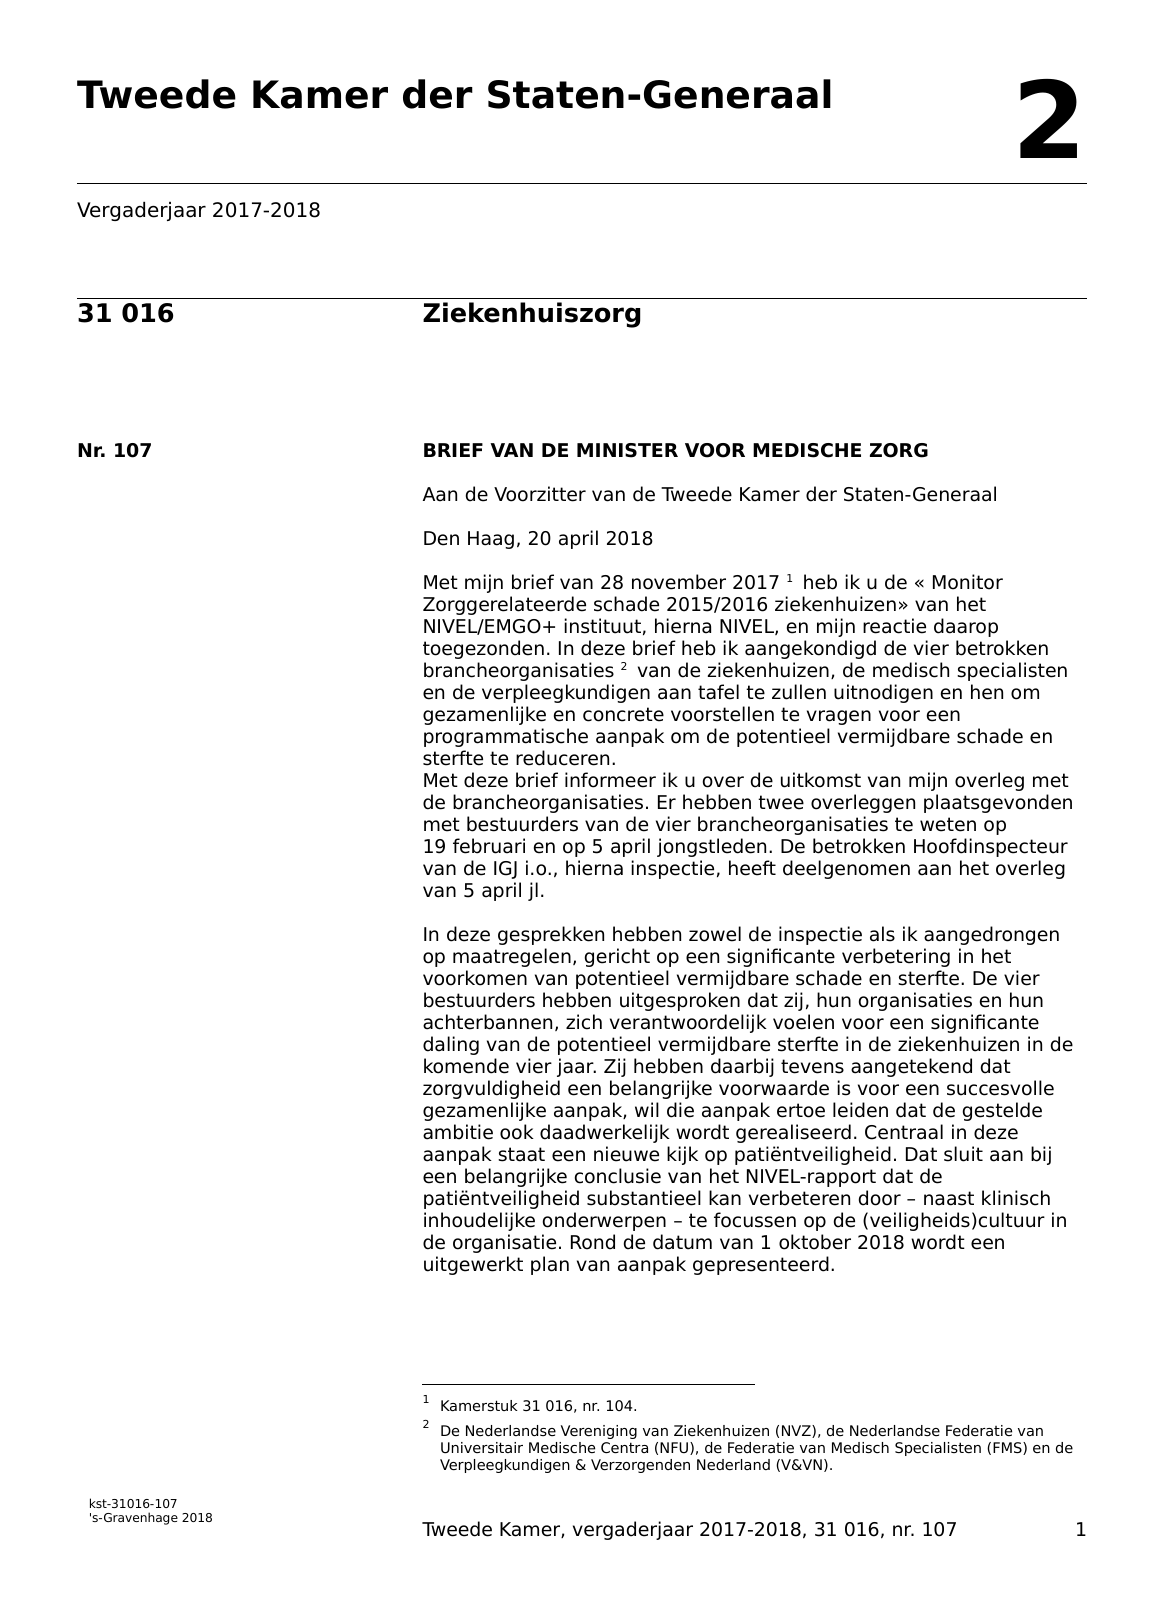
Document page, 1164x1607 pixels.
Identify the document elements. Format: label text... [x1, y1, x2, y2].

text kst-31016-107 [88, 1497, 323, 1511]
table_header Tweede Kamer der Staten-Generaal [77, 59, 886, 183]
text Met deze brief informeer ik u over de uitkomst van mijn overleg met de brancheorganisaties. Er hebben twee overleggen plaatsgevonden met bestuurders van de vier brancheorganisaties te weten op 19 februari en op 5 april jongstleden. De betrokken Hoofdinspecteur van de IGJ i.o., hierna inspectie, heeft deelgenomen aan het overleg van 5 april jl. [422, 770, 1087, 902]
text De Nederlandse Vereniging van Ziekenhuizen (NVZ), de Nederlandse Federatie van Universitair Medische Centra (NFU), de Federatie van Medisch Specialisten (FMS) en de Verpleegkundigen & Verzorgenden Nederland (V&VN). [422, 1418, 1087, 1474]
text Met mijn brief van 28 november 2017 heb ik u de « Monitor Zorggerelateerde schade 2015/2016 ziekenhuizen» van het NIVEL/EMGO+ instituut, hierna NIVEL, en mijn reactie daarop toegezonden. In deze brief heb ik aangekondigd de vier betrokken brancheorganisaties van de ziekenhuizen, de medisch specialisten en de verpleegkundigen aan tafel te zullen uitnodigen en hen om gezamenlijke en concrete voorstellen te vragen voor een programmatische aanpak om de potentieel vermijdbare schade en sterfte te reduceren. [422, 572, 1087, 770]
text Den Haag, 20 april 2018 [422, 528, 1087, 550]
subtitle Nr. 107 BRIEF VAN DE MINISTER VOOR MEDISCHE ZORG [77, 440, 1087, 462]
table_cell Vergaderjaar 2017-2018 [77, 184, 1087, 298]
subtitle 31 016 Ziekenhuiszorg [77, 299, 1087, 329]
text 's-Gravenhage 2018 [88, 1511, 323, 1525]
text Kamerstuk 31 016, nr. 104. [422, 1393, 1087, 1416]
text In deze gesprekken hebben zowel de inspectie als ik aangedrongen op maatregelen, gericht op een significante verbetering in het voorkomen van potentieel vermijdbare schade en sterfte. De vier bestuurders hebben uitgesproken dat zij, hun organisaties en hun achterbannen, zich verantwoordelijk voelen voor een significante daling van de potentieel vermijdbare sterfte in de ziekenhuizen in de komende vier jaar. Zij hebben daarbij tevens aangetekend dat zorgvuldigheid een belangrijke voorwaarde is voor een succesvolle gezamenlijke aanpak, wil die aanpak ertoe leiden dat de gestelde ambitie ook daadwerkelijk wordt gerealiseerd. Centraal in deze aanpak staat een nieuwe kijk op patiëntveiligheid. Dat sluit aan bij een belangrijke conclusie van het NIVEL-rapport dat de patiëntveiligheid substantieel kan verbeteren door – naast klinisch inhoudelijke onderwerpen – te focussen op de (veiligheids)cultuur in de organisatie. Rond de datum van 1 oktober 2018 wordt een uitgewerkt plan van aanpak gepresenteerd. [422, 924, 1087, 1276]
text Aan de Voorzitter van de Tweede Kamer der Staten-Generaal [422, 484, 1087, 506]
table_header 2 [886, 59, 1087, 183]
